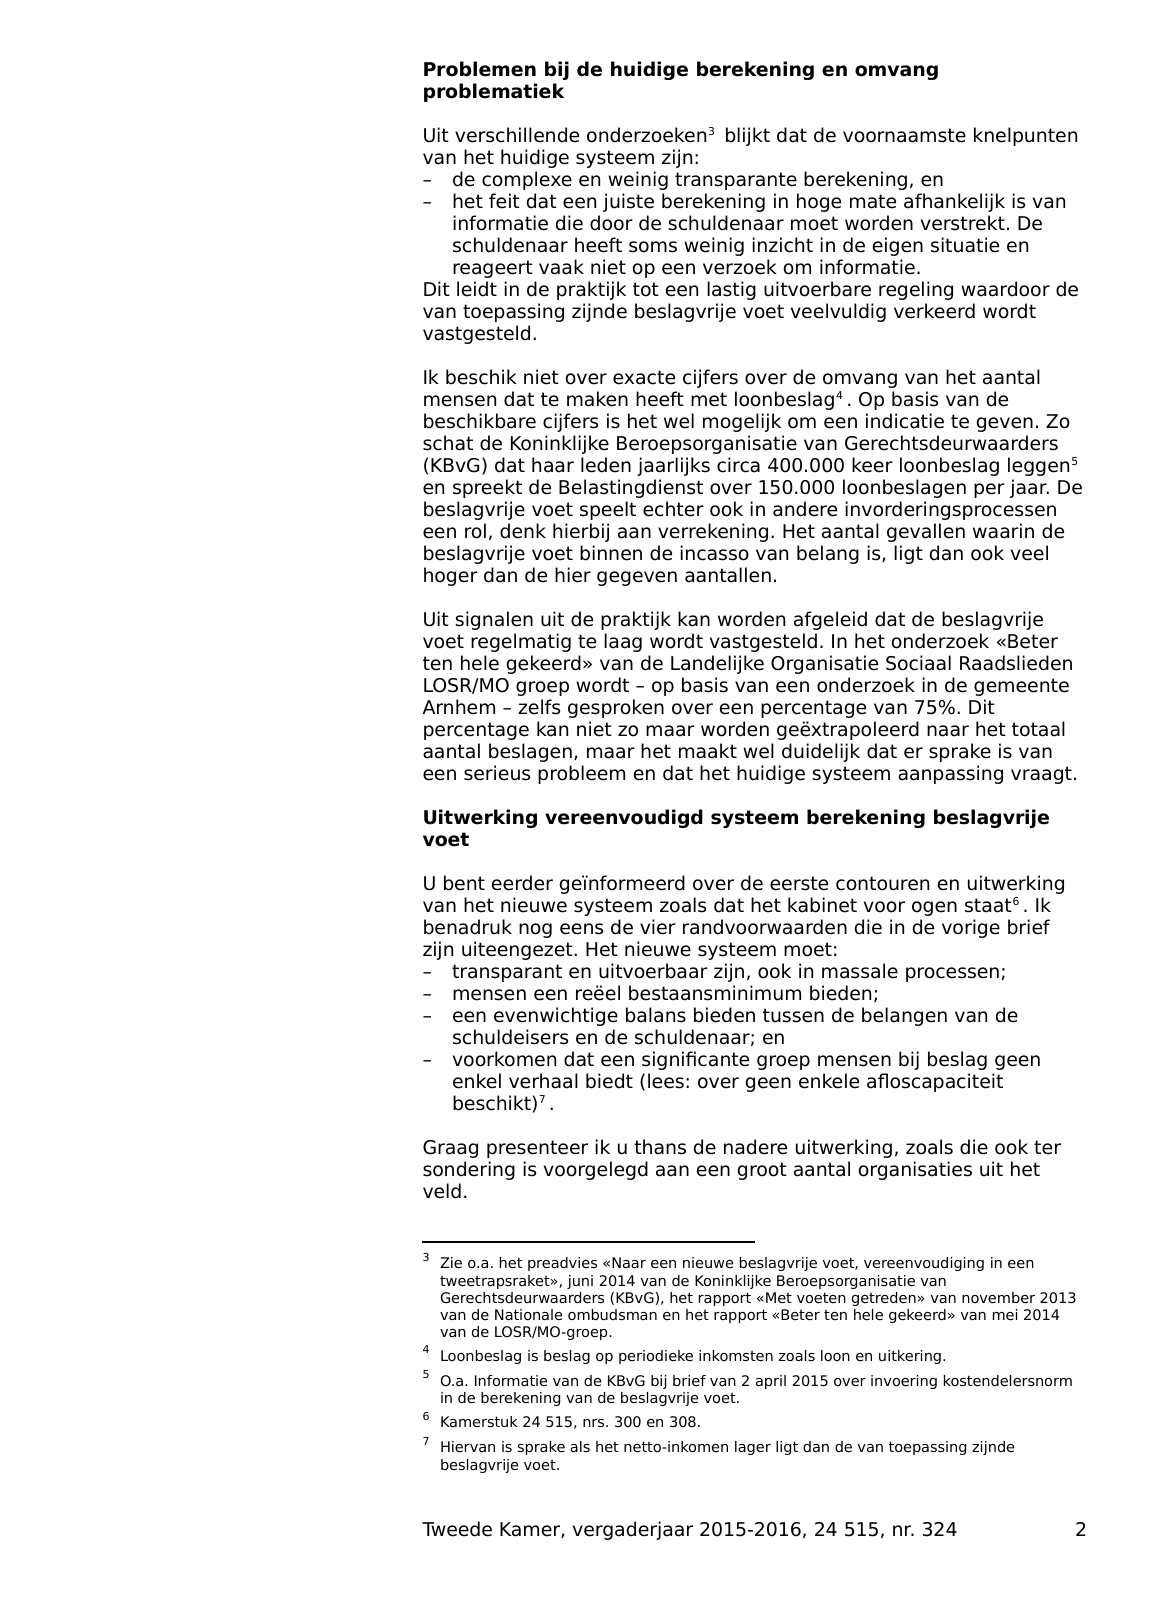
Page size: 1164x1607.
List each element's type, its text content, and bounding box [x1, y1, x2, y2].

subtitle Uitwerking vereenvoudigd systeem berekening beslagvrije voet [422, 807, 1087, 851]
text O.a. Informatie van de KBvG bij brief van 2 april 2015 over invoering kostendelersnorm in de berekening van de beslagvrije voet. [422, 1368, 1087, 1407]
text Zie o.a. het preadvies «Naar een nieuwe beslagvrije voet, vereenvoudiging in een tweetrapsraket», juni 2014 van de Koninklijke Beroepsorganisatie van Gerechtsdeurwaarders (KBvG), het rapport «Met voeten getreden» van november 2013 van de Nationale ombudsman en het rapport «Beter ten hele gekeerd» van mei 2014 van de LOSR/MO-groep. [422, 1251, 1087, 1341]
text Uit verschillende onderzoeken blijkt dat de voornaamste knelpunten van het huidige systeem zijn: [422, 125, 1087, 169]
text – mensen een reëel bestaansminimum bieden; [422, 983, 1087, 1005]
text Loonbeslag is beslag op periodieke inkomsten zoals loon en uitkering. [422, 1343, 1087, 1366]
text Kamerstuk 24 515, nrs. 300 en 308. [422, 1410, 1087, 1432]
text Uit signalen uit de praktijk kan worden afgeleid dat de beslagvrije voet regelmatig te laag wordt vastgesteld. In het onderzoek «Beter ten hele gekeerd» van de Landelijke Organisatie Sociaal Raadslieden LOSR/MO groep wordt – op basis van een onderzoek in de gemeente Arnhem – zelfs gesproken over een percentage van 75%. Dit percentage kan niet zo maar worden geëxtrapoleerd naar het totaal aantal beslagen, maar het maakt wel duidelijk dat er sprake is van een serieus probleem en dat het huidige systeem aanpassing vraagt. [422, 609, 1087, 785]
text – een evenwichtige balans bieden tussen de belangen van de schuldeisers en de schuldenaar; en [422, 1005, 1087, 1049]
text – het feit dat een juiste berekening in hoge mate afhankelijk is van informatie die door de schuldenaar moet worden verstrekt. De schuldenaar heeft soms weinig inzicht in de eigen situatie en reageert vaak niet op een verzoek om informatie. [422, 191, 1087, 279]
text – transparant en uitvoerbaar zijn, ook in massale processen; [422, 961, 1087, 983]
text Hiervan is sprake als het netto-inkomen lager ligt dan de van toepassing zijnde beslagvrije voet. [422, 1435, 1087, 1474]
text – de complexe en weinig transparante berekening, en [422, 169, 1087, 191]
text Graag presenteer ik u thans de nadere uitwerking, zoals die ook ter sondering is voorgelegd aan een groot aantal organisaties uit het veld. [422, 1137, 1087, 1203]
text U bent eerder geïnformeerd over de eerste contouren en uitwerking van het nieuwe systeem zoals dat het kabinet voor ogen staat. Ik benadruk nog eens de vier randvoorwaarden die in de vorige brief zijn uiteengezet. Het nieuwe systeem moet: [422, 873, 1087, 961]
text Dit leidt in de praktijk tot een lastig uitvoerbare regeling waardoor de van toepassing zijnde beslagvrije voet veelvuldig verkeerd wordt vastgesteld. [422, 279, 1087, 345]
subtitle Problemen bij de huidige berekening en omvang problematiek [422, 59, 1087, 103]
text Ik beschik niet over exacte cijfers over de omvang van het aantal mensen dat te maken heeft met loonbeslag. Op basis van de beschikbare cijfers is het wel mogelijk om een indicatie te geven. Zo schat de Koninklijke Beroepsorganisatie van Gerechtsdeurwaarders (KBvG) dat haar leden jaarlijks circa 400.000 keer loonbeslag leggen en spreekt de Belastingdienst over 150.000 loonbeslagen per jaar. De beslagvrije voet speelt echter ook in andere invorderingsprocessen een rol, denk hierbij aan verrekening. Het aantal gevallen waarin de beslagvrije voet binnen de incasso van belang is, ligt dan ook veel hoger dan de hier gegeven aantallen. [422, 367, 1087, 587]
text – voorkomen dat een significante groep mensen bij beslag geen enkel verhaal biedt (lees: over geen enkele afloscapaciteit beschikt). [422, 1049, 1087, 1115]
